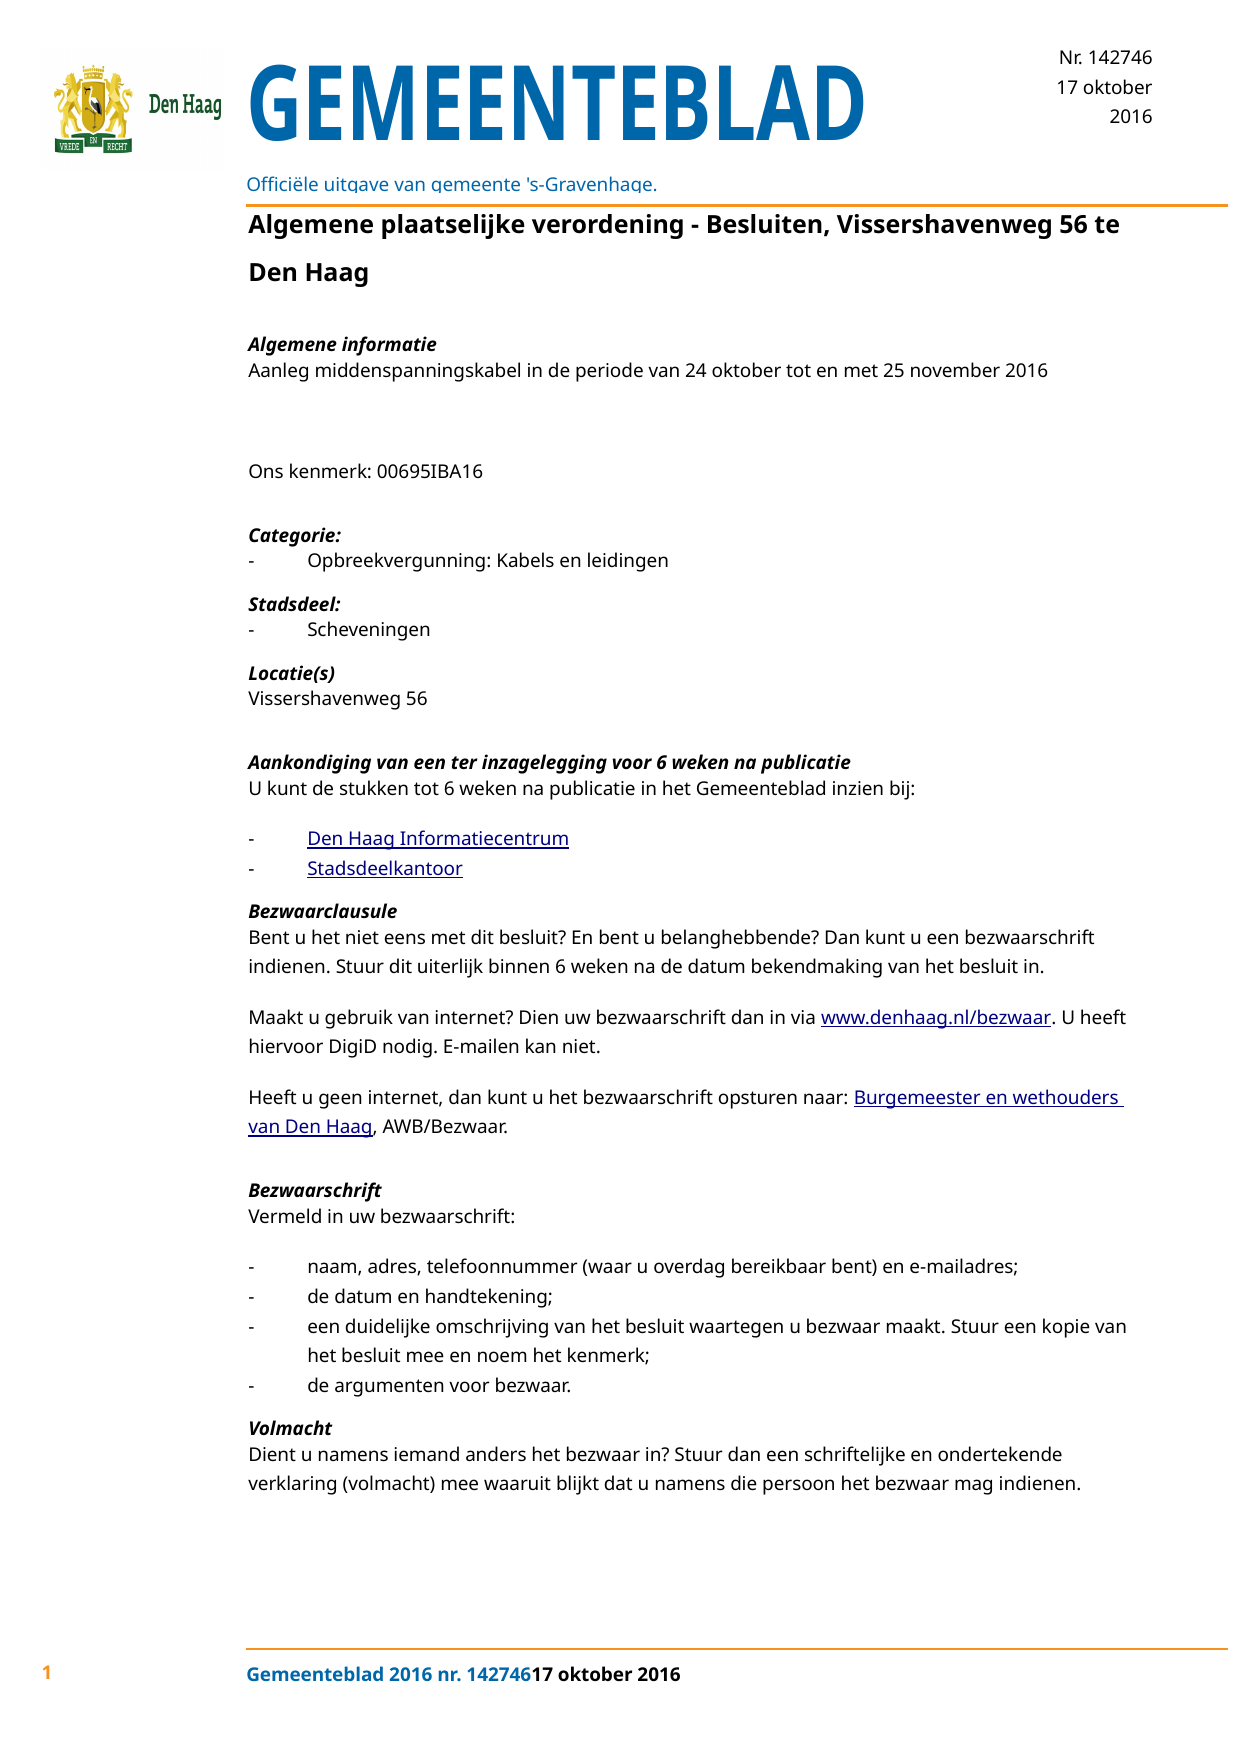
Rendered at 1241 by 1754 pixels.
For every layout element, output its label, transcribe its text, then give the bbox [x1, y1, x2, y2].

text Heeft u geen internet, dan kunt u het bezwaarschrift opsturen naar: Burgemeester en wethouders van Den Haag, AWB/Bezwaar. [248, 1084, 1152, 1139]
list Opbreekvergunning: Kabels en leidingen [248, 548, 1152, 573]
text Bezwaarschrift [248, 1177, 1152, 1203]
list een duidelijke omschrijving van het besluit waartegen u bezwaar maakt. Stuur een kopie van het besluit mee en noem het kenmerk; [248, 1313, 1152, 1368]
text Vermeld in uw bezwaarschrift: [248, 1203, 1152, 1229]
picture [41, 47, 231, 172]
list Scheveningen [248, 617, 1152, 642]
text Aankondiging van een ter inzagelegging voor 6 weken na publicatie [248, 749, 1152, 775]
text Locatie(s) [248, 660, 1152, 685]
text Dient u namens iemand anders het bezwaar in? Stuur dan een schriftelijke en ondertekende verklaring (volmacht) mee waaruit blijkt dat u namens die persoon het bezwaar mag indienen. [248, 1441, 1152, 1496]
list Den Haag Informatiecentrum [248, 826, 1152, 851]
text Maakt u gebruik van internet? Dien uw bezwaarschrift dan in via www.denhaag.nl/bezwaar. U heeft hiervoor DigiD nodig. E-mailen kan niet. [248, 1004, 1152, 1059]
text Bezwaarclausule [248, 898, 1152, 924]
list naam, adres, telefoonnummer (waar u overdag bereikbaar bent) en e-mailadres; [248, 1254, 1152, 1279]
text Stadsdeel: [248, 591, 1152, 617]
text Vissershavenweg 56 [248, 685, 1152, 711]
text U kunt de stukken tot 6 weken na publicatie in het Gemeenteblad inzien bij: [248, 775, 1152, 801]
text Algemene plaatselijke verordening - Besluiten, Vissershavenweg 56 te Den Haag [248, 207, 1152, 288]
text Volmacht [248, 1415, 1152, 1441]
text Aanleg middenspanningskabel in de periode van 24 oktober tot en met 25 november 2016 [248, 357, 1152, 383]
text Bent u het niet eens met dit besluit? En bent u belanghebbende? Dan kunt u een bezwaarschrift indienen. Stuur dit uiterlijk binnen 6 weken na de datum bekendmaking van het besluit in. [248, 924, 1152, 979]
text Ons kenmerk: 00695IBA16 [248, 458, 1152, 484]
list Stadsdeelkantoor [248, 855, 1152, 881]
list de datum en handtekening; [248, 1283, 1152, 1309]
text Algemene informatie [248, 331, 1152, 357]
list de argumenten voor bezwaar. [248, 1372, 1152, 1398]
text Categorie: [248, 522, 1152, 548]
